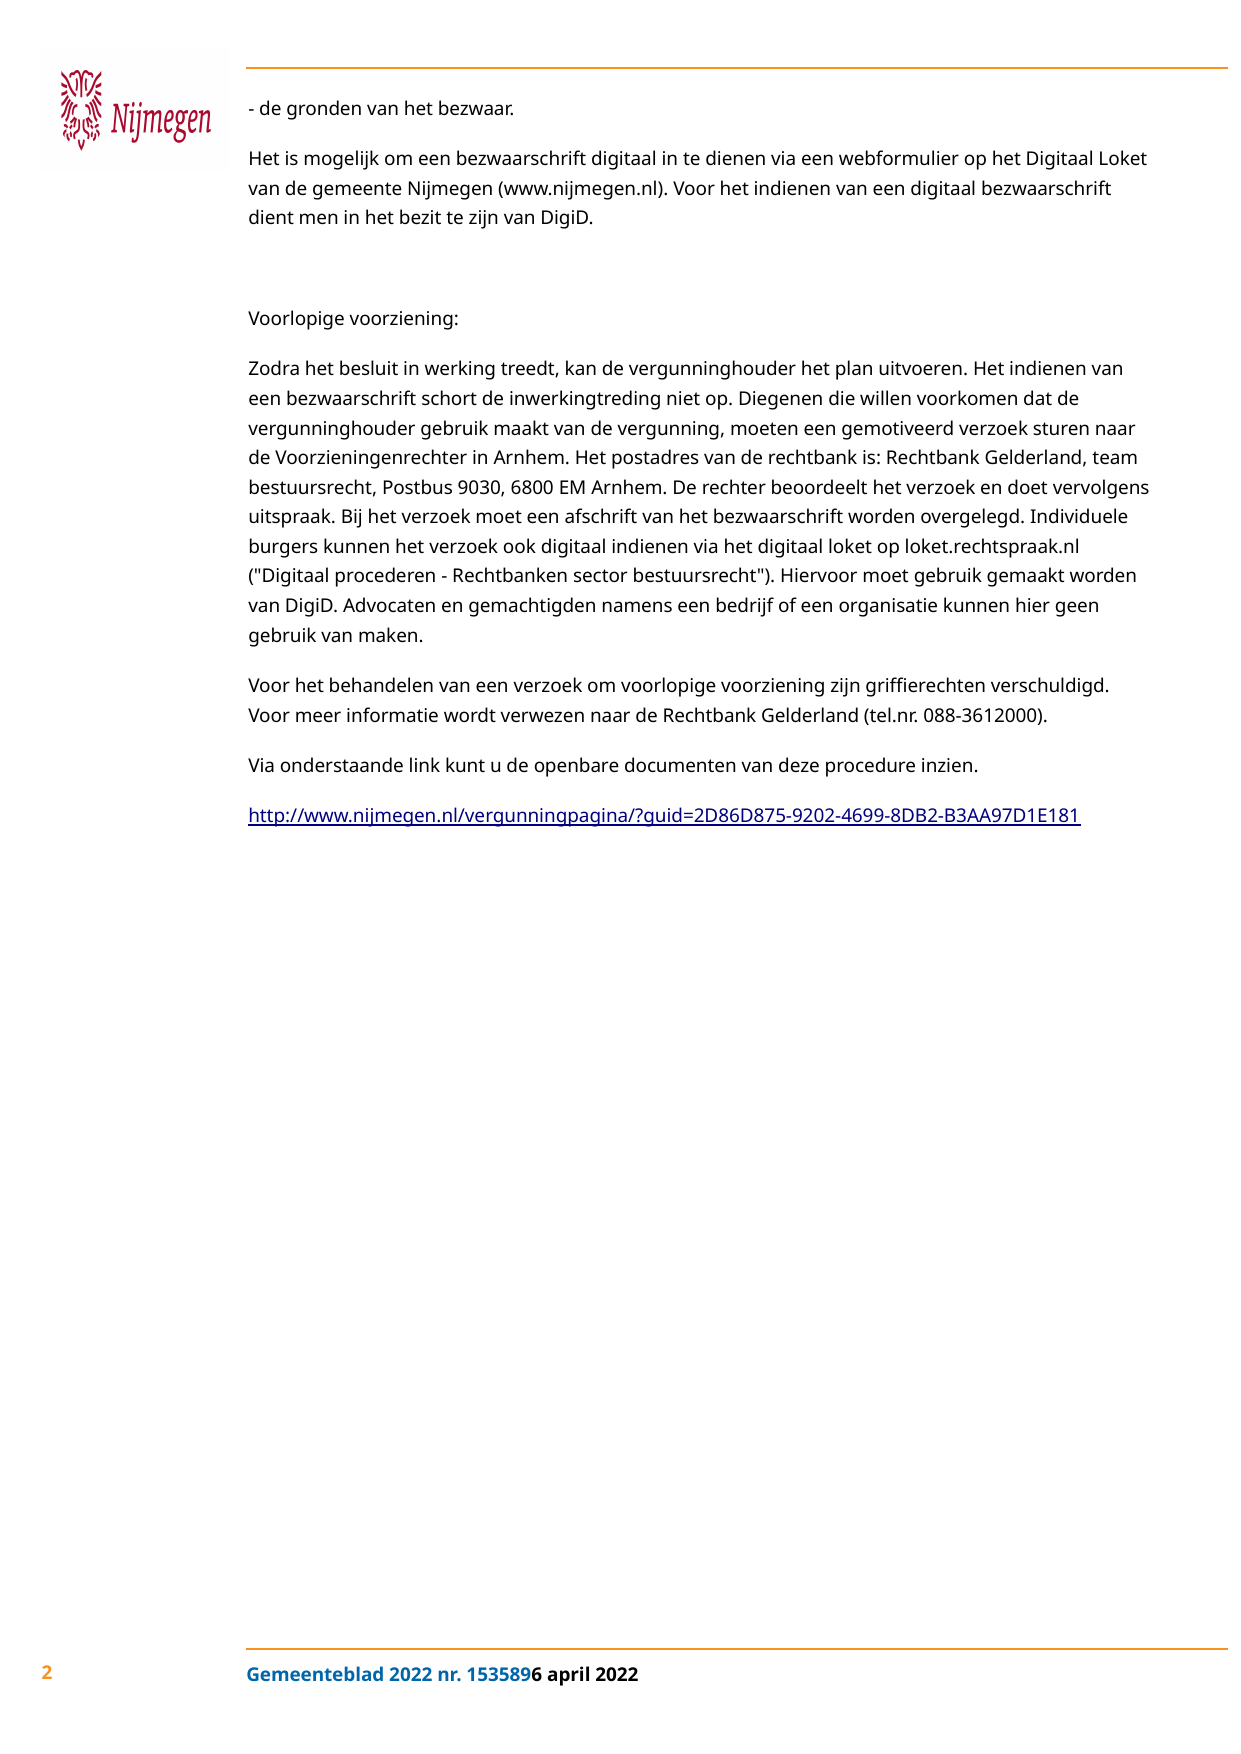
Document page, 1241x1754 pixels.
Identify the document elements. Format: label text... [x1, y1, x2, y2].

text Via onderstaande link kunt u de openbare documenten van deze procedure inzien. [248, 752, 1152, 778]
text Voorlopige voorziening: [248, 305, 1152, 331]
picture [41, 47, 231, 172]
text Voor het behandelen van een verzoek om voorlopige voorziening zijn griffierechten verschuldigd. Voor meer informatie wordt verwezen naar de Rechtbank Gelderland (tel.nr. 088-3612000). [248, 672, 1152, 728]
text Het is mogelijk om een bezwaarschrift digitaal in te dienen via een webformulier op het Digitaal Loket van de gemeente Nijmegen (www.nijmegen.nl). Voor het indienen van een digitaal bezwaarschrift dient men in het bezit te zijn van DigiD. [248, 145, 1152, 230]
text Zodra het besluit in werking treedt, kan de vergunninghouder het plan uitvoeren. Het indienen van een bezwaarschrift schort de inwerkingtreding niet op. Diegenen die willen voorkomen dat de vergunninghouder gebruik maakt van de vergunning, moeten een gemotiveerd verzoek sturen naar de Voorzieningenrechter in Arnhem. Het postadres van de rechtbank is: Rechtbank Gelderland, team bestuursrecht, Postbus 9030, 6800 EM Arnhem. De rechter beoordeelt het verzoek en doet vervolgens uitspraak. Bij het verzoek moet een afschrift van het bezwaarschrift worden overgelegd. Individuele burgers kunnen het verzoek ook digitaal indienen via het digitaal loket op loket.rechtspraak.nl ("Digitaal procederen - Rechtbanken sector bestuursrecht"). Hiervoor moet gebruik gemaakt worden van DigiD. Advocaten en gemachtigden namens een bedrijf of een organisatie kunnen hier geen gebruik van maken. [248, 356, 1152, 648]
text http://www.nijmegen.nl/vergunningpagina/?guid=2D86D875-9202-4699-8DB2-B3AA97D1E181 [248, 803, 1152, 828]
text - de gronden van het bezwaar. [248, 95, 1152, 121]
